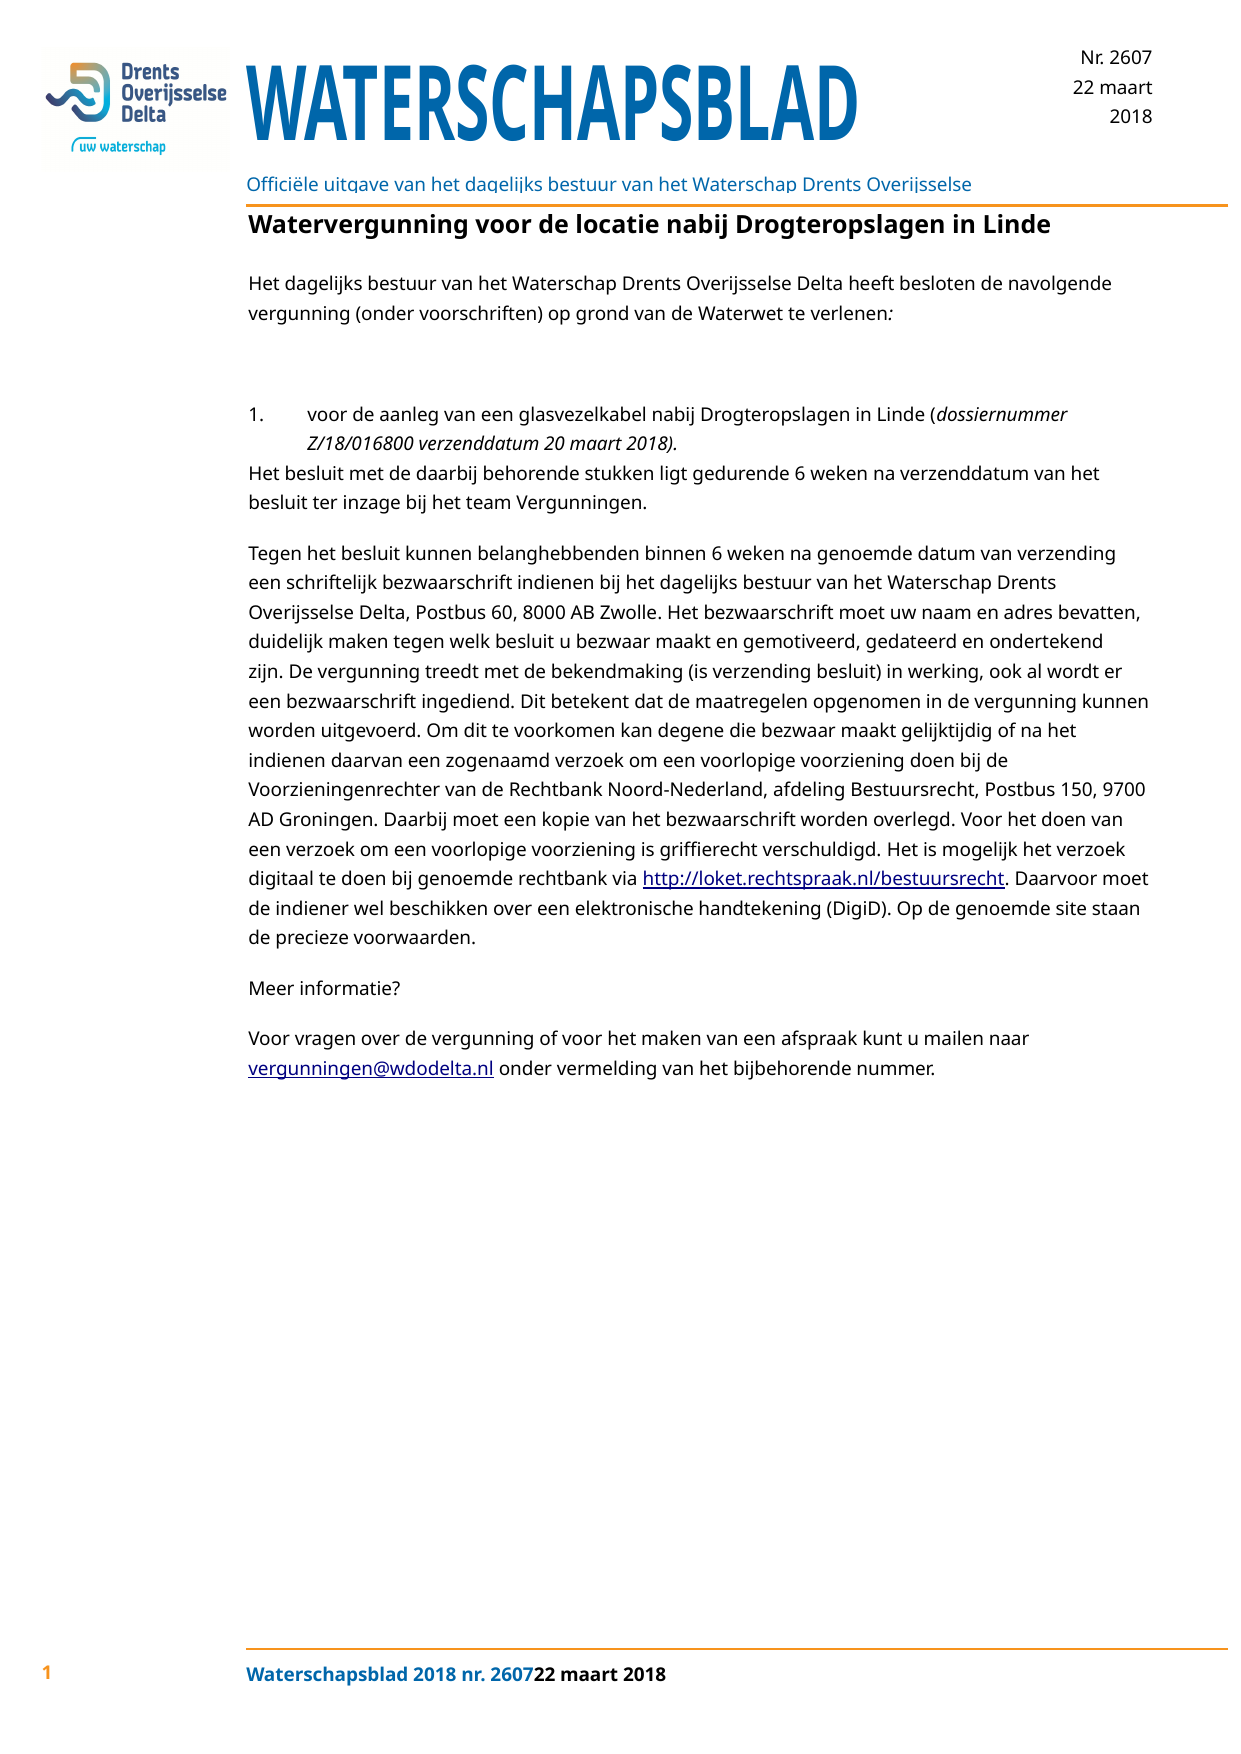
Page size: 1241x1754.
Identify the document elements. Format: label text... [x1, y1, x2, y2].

text Het dagelijks bestuur van het Waterschap Drents Overijsselse Delta heeft besloten de navolgende vergunning (onder voorschriften) op grond van de Waterwet te verlenen: [248, 270, 1152, 326]
text Voor vragen over de vergunning of voor het maken van een afspraak kunt u mailen naar vergunningen@wdodelta.nl onder vermelding van het bijbehorende nummer. [248, 1025, 1152, 1081]
text Meer informatie? [248, 975, 1152, 1001]
text Tegen het besluit kunnen belanghebbenden binnen 6 weken na genoemde datum van verzending een schriftelijk bezwaarschrift indienen bij het dagelijks bestuur van het Waterschap Drents Overijsselse Delta, Postbus 60, 8000 AB Zwolle. Het bezwaarschrift moet uw naam en adres bevatten, duidelijk maken tegen welk besluit u bezwaar maakt en gemotiveerd, gedateerd en ondertekend zijn. De vergunning treedt met de bekendmaking (is verzending besluit) in werking, ook al wordt er een bezwaarschrift ingediend. Dit betekent dat de maatregelen opgenomen in de vergunning kunnen worden uitgevoerd. Om dit te voorkomen kan degene die bezwaar maakt gelijktijdig of na het indienen daarvan een zogenaamd verzoek om een voorlopige voorziening doen bij de Voorzieningenrechter van de Rechtbank Noord-Nederland, afdeling Bestuursrecht, Postbus 150, 9700 AD Groningen. Daarbij moet een kopie van het bezwaarschrift worden overlegd. Voor het doen van een verzoek om een voorlopige voorziening is griffierecht verschuldigd. Het is mogelijk het verzoek digitaal te doen bij genoemde rechtbank via http://loket.rechtspraak.nl/bestuursrecht. Daarvoor moet de indiener wel beschikken over een elektronische handtekening (DigiD). Op de genoemde site staan de precieze voorwaarden. [248, 540, 1152, 950]
picture [41, 47, 231, 172]
list voor de aanleg van een glasvezelkabel nabij Drogteropslagen in Linde (dossiernummer Z/18/016800 verzenddatum 20 maart 2018). [248, 401, 1152, 456]
text Het besluit met de daarbij behorende stukken ligt gedurende 6 weken na verzenddatum van het besluit ter inzage bij het team Vergunningen. [248, 460, 1152, 515]
text Watervergunning voor de locatie nabij Drogteropslagen in Linde [248, 207, 1152, 241]
